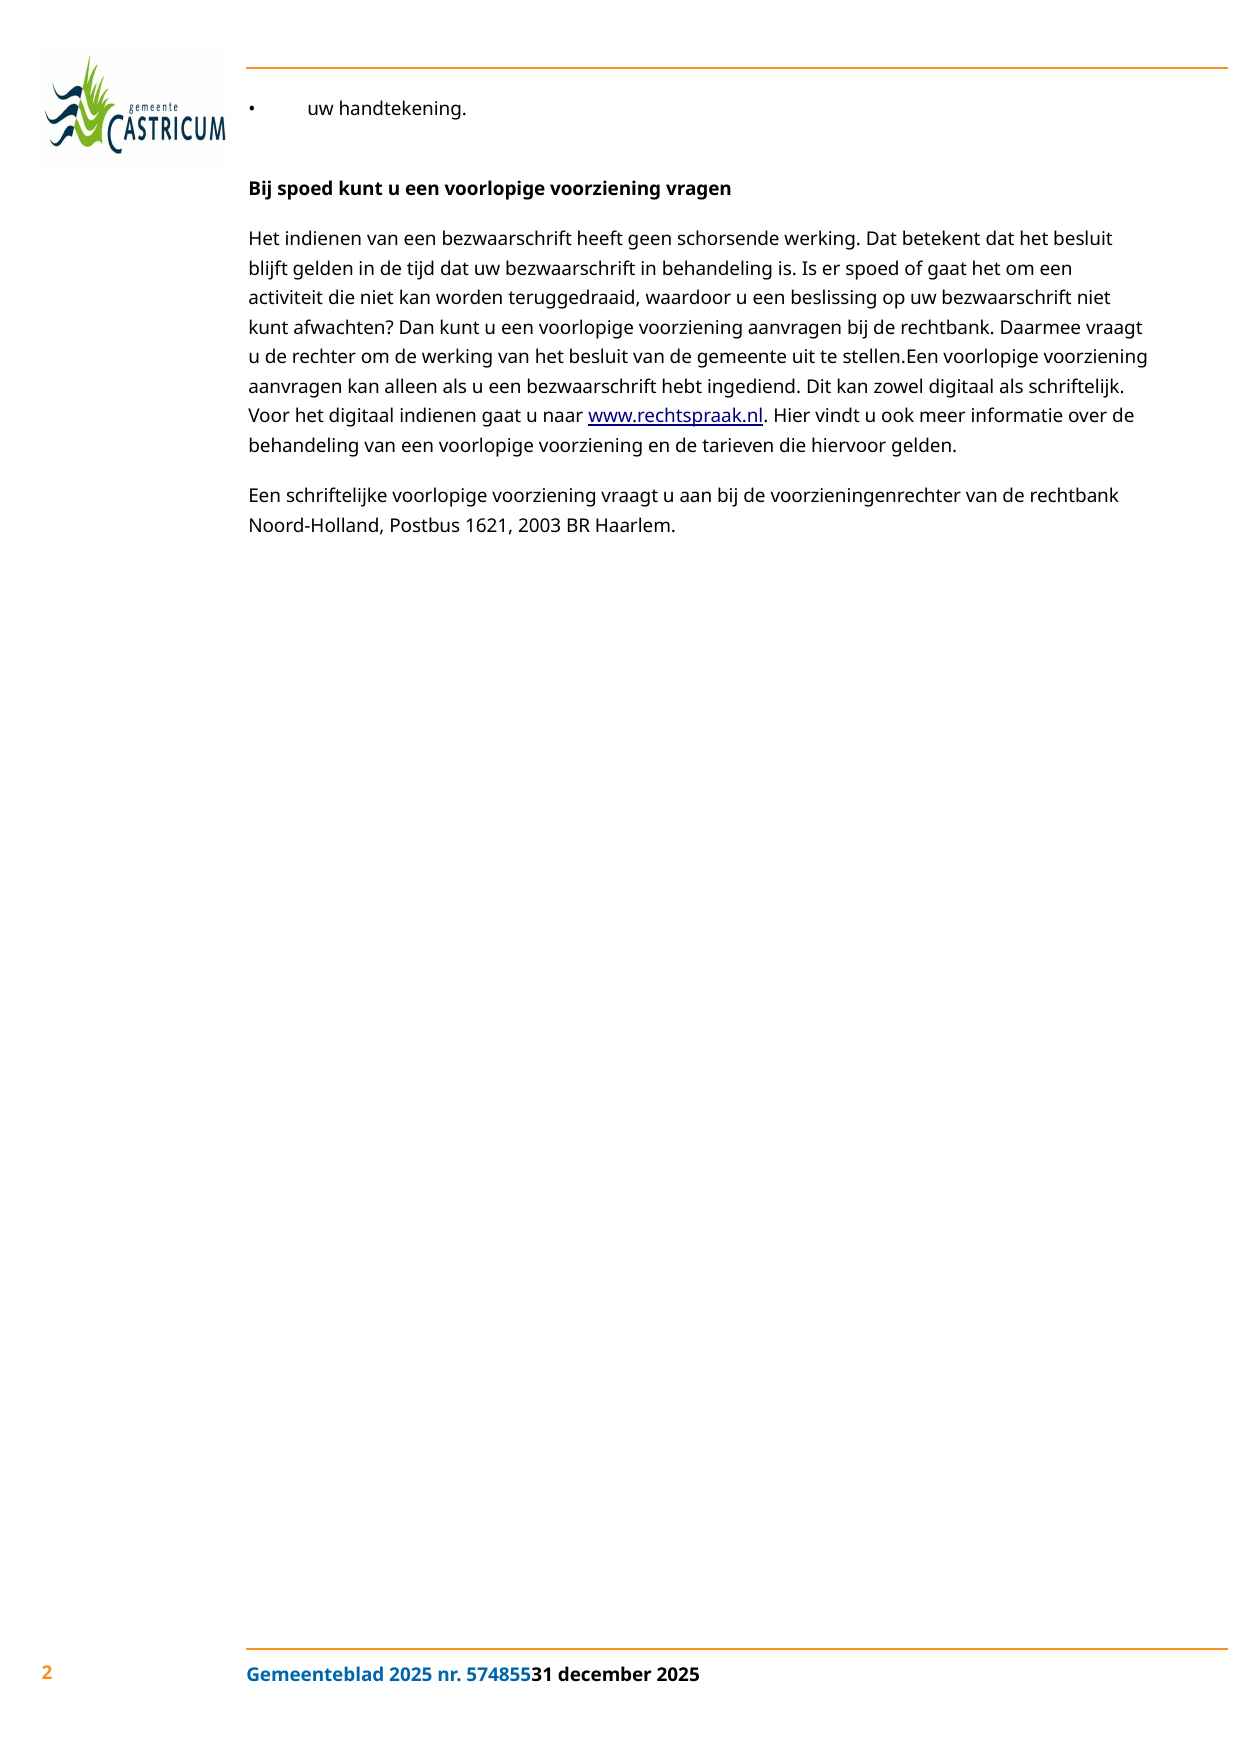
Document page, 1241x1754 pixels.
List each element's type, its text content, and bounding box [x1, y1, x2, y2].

text Een schriftelijke voorlopige voorziening vraagt u aan bij de voorzieningenrechter van de rechtbank Noord-Holland, Postbus 1621, 2003 BR Haarlem. [248, 483, 1152, 538]
text Bij spoed kunt u een voorlopige voorziening vragen [248, 175, 1152, 201]
text Het indienen van een bezwaarschrift heeft geen schorsende werking. Dat betekent dat het besluit blijft gelden in de tijd dat uw bezwaarschrift in behandeling is. Is er spoed of gaat het om een activiteit die niet kan worden teruggedraaid, waardoor u een beslissing op uw bezwaarschrift niet kunt afwachten? Dan kunt u een voorlopige voorziening aanvragen bij de rechtbank. Daarmee vraagt u de rechter om de werking van het besluit van de gemeente uit te stellen.Een voorlopige voorziening aanvragen kan alleen als u een bezwaarschrift hebt ingediend. Dit kan zowel digitaal als schriftelijk. Voor het digitaal indienen gaat u naar www.rechtspraak.nl. Hier vindt u ook meer informatie over de behandeling van een voorlopige voorziening en de tarieven die hiervoor gelden. [248, 225, 1152, 458]
picture [41, 47, 231, 172]
list uw handtekening. [248, 95, 1152, 121]
